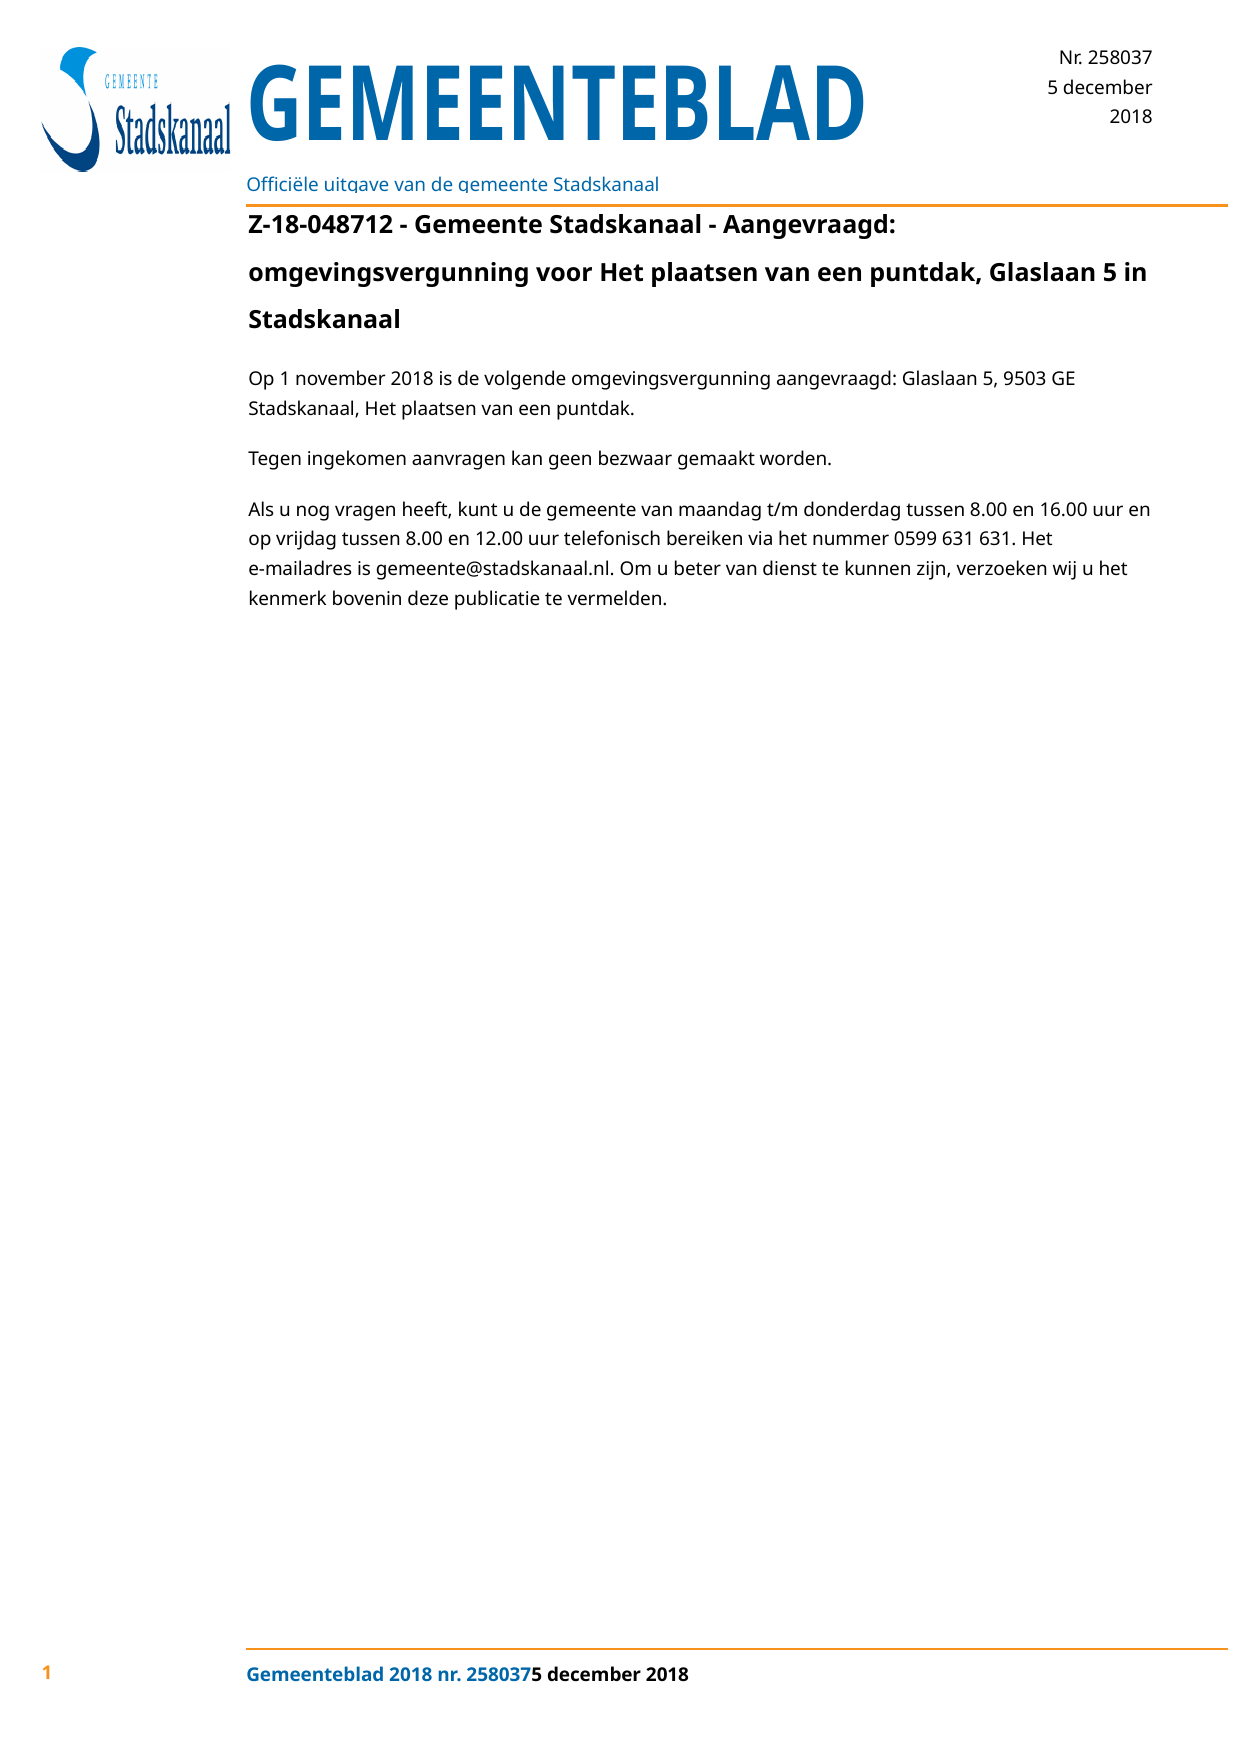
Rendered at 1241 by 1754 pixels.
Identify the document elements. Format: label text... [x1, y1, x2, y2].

text Tegen ingekomen aanvragen kan geen bezwaar gemaakt worden. [248, 446, 1152, 471]
picture [41, 47, 231, 172]
text Z-18-048712 - Gemeente Stadskanaal - Aangevraagd: omgevingsvergunning voor Het plaatsen van een puntdak, Glaslaan 5 in Stadskanaal [248, 207, 1152, 336]
text Als u nog vragen heeft, kunt u de gemeente van maandag t/m donderdag tussen 8.00 en 16.00 uur en op vrijdag tussen 8.00 en 12.00 uur telefonisch bereiken via het nummer 0599 631 631. Het e‑mailadres is gemeente@stadskanaal.nl. Om u beter van dienst te kunnen zijn, verzoeken wij u het kenmerk bovenin deze publicatie te vermelden. [248, 496, 1152, 610]
text Op 1 november 2018 is de volgende omgevingsvergunning aangevraagd: Glaslaan 5, 9503 GE Stadskanaal, Het plaatsen van een puntdak. [248, 366, 1152, 421]
